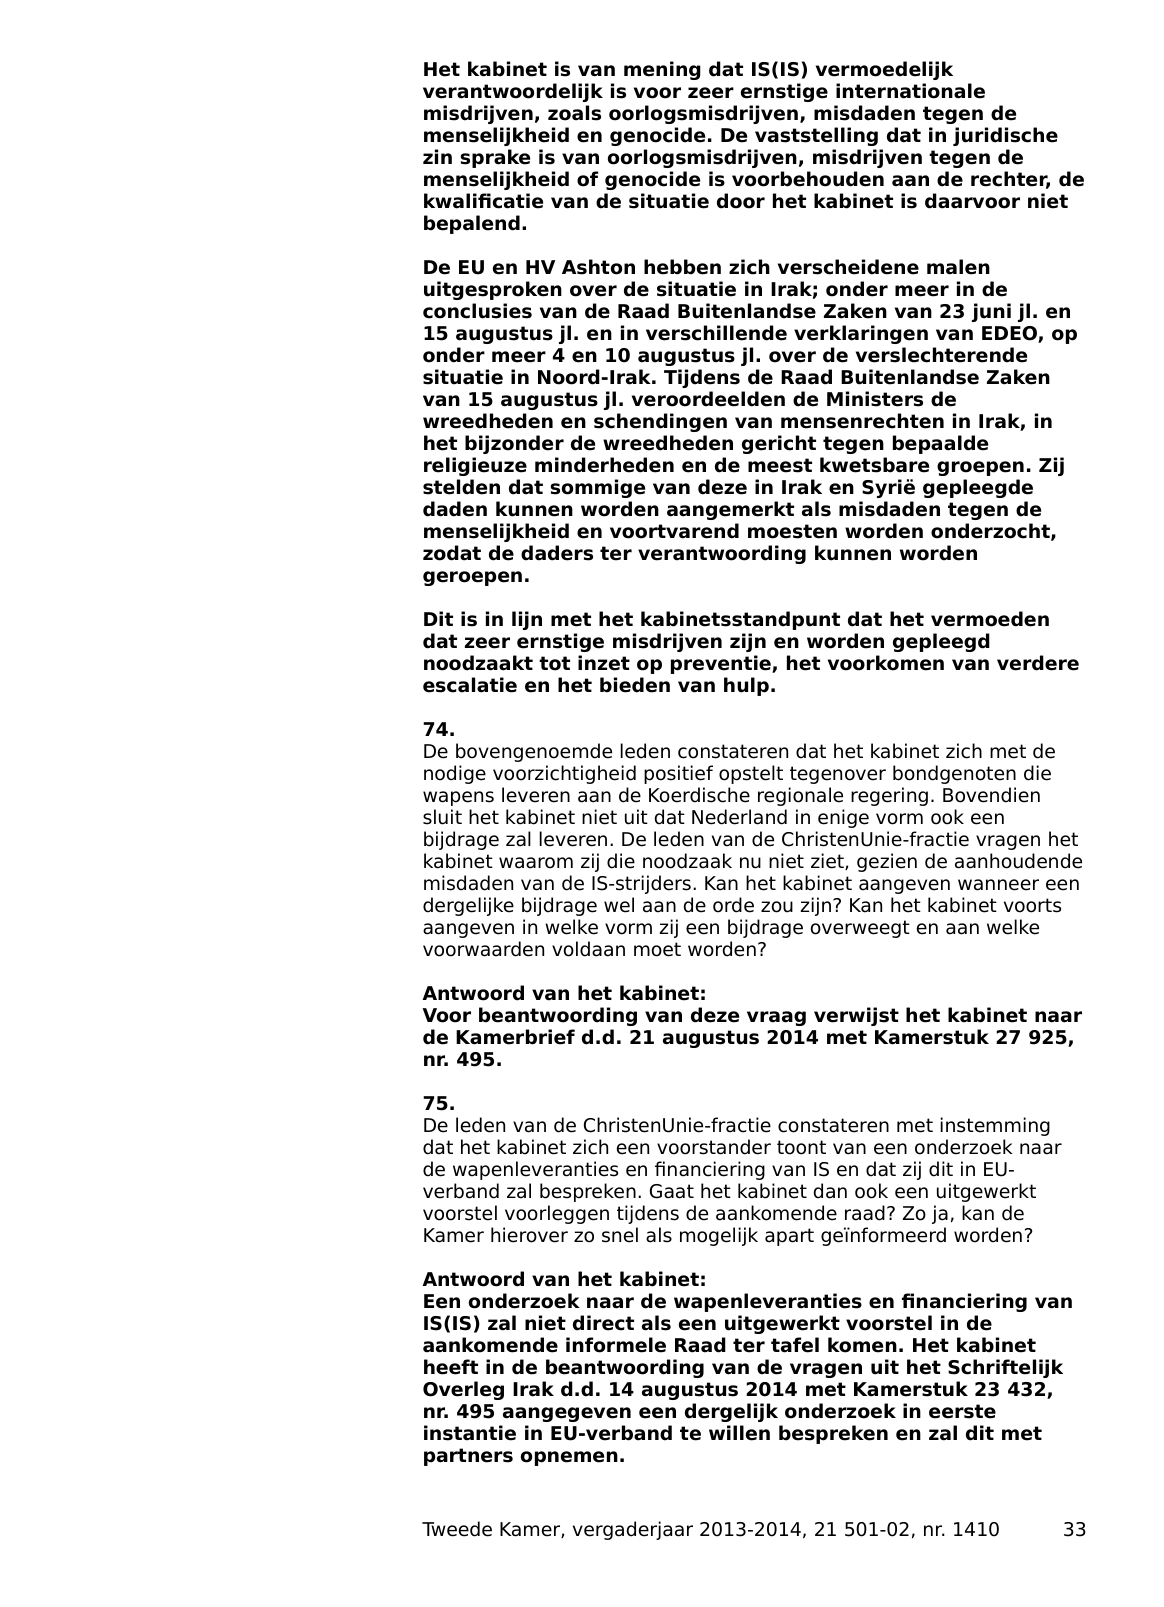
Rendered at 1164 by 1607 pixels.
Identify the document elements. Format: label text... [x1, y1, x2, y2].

text De leden van de ChristenUnie-fractie constateren met instemming dat het kabinet zich een voorstander toont van een onderzoek naar de wapenleveranties en financiering van IS en dat zij dit in EU-verband zal bespreken. Gaat het kabinet dan ook een uitgewerkt voorstel voorleggen tijdens de aankomende raad? Zo ja, kan de Kamer hierover zo snel als mogelijk apart geïnformeerd worden? [422, 1115, 1087, 1247]
text Dit is in lijn met het kabinetsstandpunt dat het vermoeden dat zeer ernstige misdrijven zijn en worden gepleegd noodzaakt tot inzet op preventie, het voorkomen van verdere escalatie en het bieden van hulp. [422, 609, 1087, 697]
text 74. [422, 719, 1087, 741]
text Voor beantwoording van deze vraag verwijst het kabinet naar de Kamerbrief d.d. 21 augustus 2014 met Kamerstuk 27 925, nr. 495. [422, 1005, 1087, 1071]
text De EU en HV Ashton hebben zich verscheidene malen uitgesproken over de situatie in Irak; onder meer in de conclusies van de Raad Buitenlandse Zaken van 23 juni jl. en 15 augustus jl. en in verschillende verklaringen van EDEO, op onder meer 4 en 10 augustus jl. over de verslechterende situatie in Noord-Irak. Tijdens de Raad Buitenlandse Zaken van 15 augustus jl. veroordeelden de Ministers de wreedheden en schendingen van mensenrechten in Irak, in het bijzonder de wreedheden gericht tegen bepaalde religieuze minderheden en de meest kwetsbare groepen. Zij stelden dat sommige van deze in Irak en Syrië gepleegde daden kunnen worden aangemerkt als misdaden tegen de menselijkheid en voortvarend moesten worden onderzocht, zodat de daders ter verantwoording kunnen worden geroepen. [422, 257, 1087, 587]
text De bovengenoemde leden constateren dat het kabinet zich met de nodige voorzichtigheid positief opstelt tegenover bondgenoten die wapens leveren aan de Koerdische regionale regering. Bovendien sluit het kabinet niet uit dat Nederland in enige vorm ook een bijdrage zal leveren. De leden van de ChristenUnie-fractie vragen het kabinet waarom zij die noodzaak nu niet ziet, gezien de aanhoudende misdaden van de IS-strijders. Kan het kabinet aangeven wanneer een dergelijke bijdrage wel aan de orde zou zijn? Kan het kabinet voorts aangeven in welke vorm zij een bijdrage overweegt en aan welke voorwaarden voldaan moet worden? [422, 741, 1087, 961]
text Antwoord van het kabinet: [422, 1269, 1087, 1291]
text Antwoord van het kabinet: [422, 983, 1087, 1005]
text Een onderzoek naar de wapenleveranties en financiering van IS(IS) zal niet direct als een uitgewerkt voorstel in de aankomende informele Raad ter tafel komen. Het kabinet heeft in de beantwoording van de vragen uit het Schriftelijk Overleg Irak d.d. 14 augustus 2014 met Kamerstuk 23 432, nr. 495 aangegeven een dergelijk onderzoek in eerste instantie in EU-verband te willen bespreken en zal dit met partners opnemen. [422, 1291, 1087, 1467]
text Het kabinet is van mening dat IS(IS) vermoedelijk verantwoordelijk is voor zeer ernstige internationale misdrijven, zoals oorlogsmisdrijven, misdaden tegen de menselijkheid en genocide. De vaststelling dat in juridische zin sprake is van oorlogsmisdrijven, misdrijven tegen de menselijkheid of genocide is voorbehouden aan de rechter, de kwalificatie van de situatie door het kabinet is daarvoor niet bepalend. [422, 59, 1087, 235]
text 75. [422, 1093, 1087, 1115]
